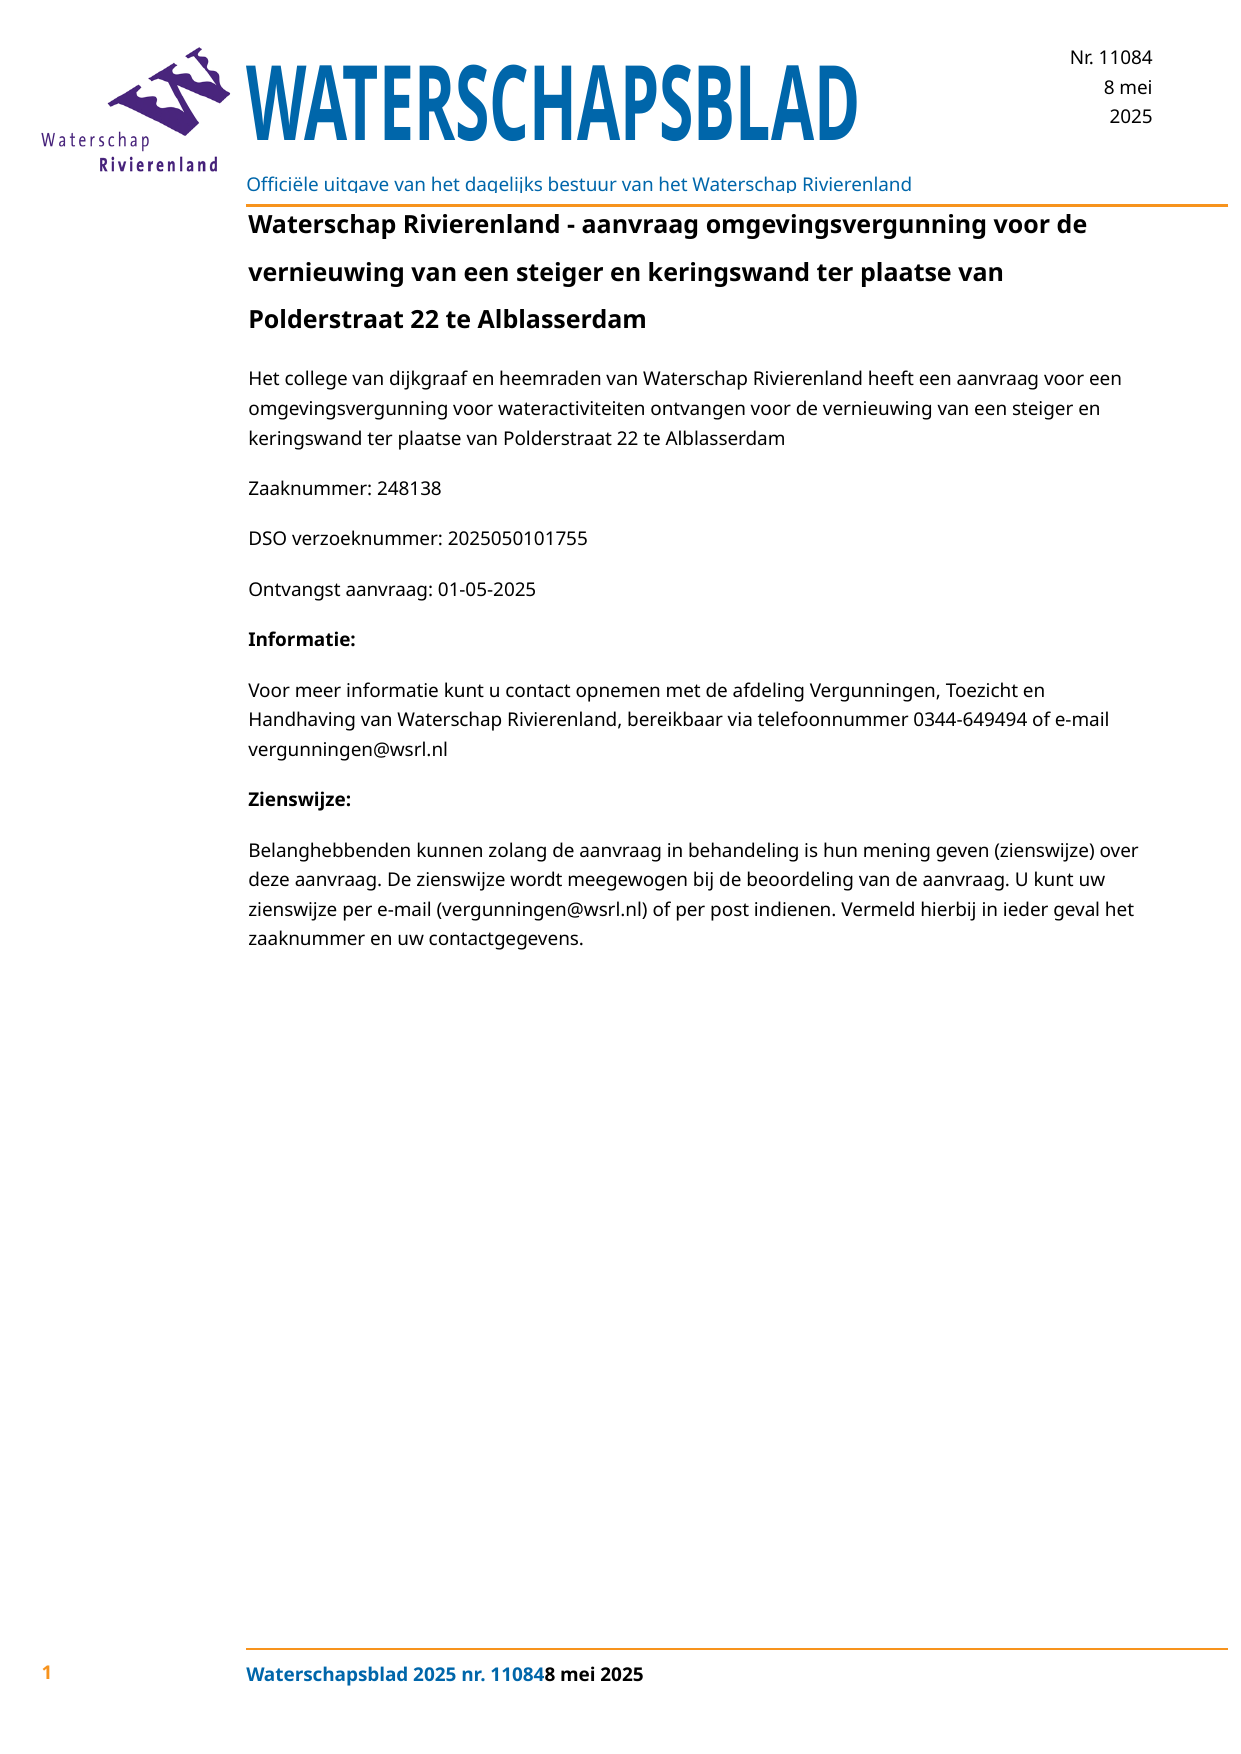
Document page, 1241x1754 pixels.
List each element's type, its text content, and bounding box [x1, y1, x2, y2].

text Voor meer informatie kunt u contact opnemen met de afdeling Vergunningen, Toezicht en Handhaving van Waterschap Rivierenland, bereikbaar via telefoonnummer 0344-649494 of e-mail vergunningen@wsrl.nl [248, 677, 1152, 762]
text Ontvangst aanvraag: 01-05-2025 [248, 576, 1152, 602]
text Het college van dijkgraaf en heemraden van Waterschap Rivierenland heeft een aanvraag voor een omgevingsvergunning voor wateractiviteiten ontvangen voor de vernieuwing van een steiger en keringswand ter plaatse van Polderstraat 22 te Alblasserdam [248, 366, 1152, 450]
text Belanghebbenden kunnen zolang de aanvraag in behandeling is hun mening geven (zienswijze) over deze aanvraag. De zienswijze wordt meegewogen bij de beoordeling van de aanvraag. U kunt uw zienswijze per e-mail (vergunningen@wsrl.nl) of per post indienen. Vermeld hierbij in ieder geval het zaaknummer en uw contactgegevens. [248, 837, 1152, 951]
text Informatie: [248, 626, 1152, 652]
text DSO verzoeknummer: 2025050101755 [248, 526, 1152, 551]
text Zaaknummer: 248138 [248, 475, 1152, 501]
text Zienswijze: [248, 786, 1152, 812]
text Waterschap Rivierenland - aanvraag omgevingsvergunning voor de vernieuwing van een steiger en keringswand ter plaatse van Polderstraat 22 te Alblasserdam [248, 207, 1152, 336]
picture [41, 47, 231, 172]
